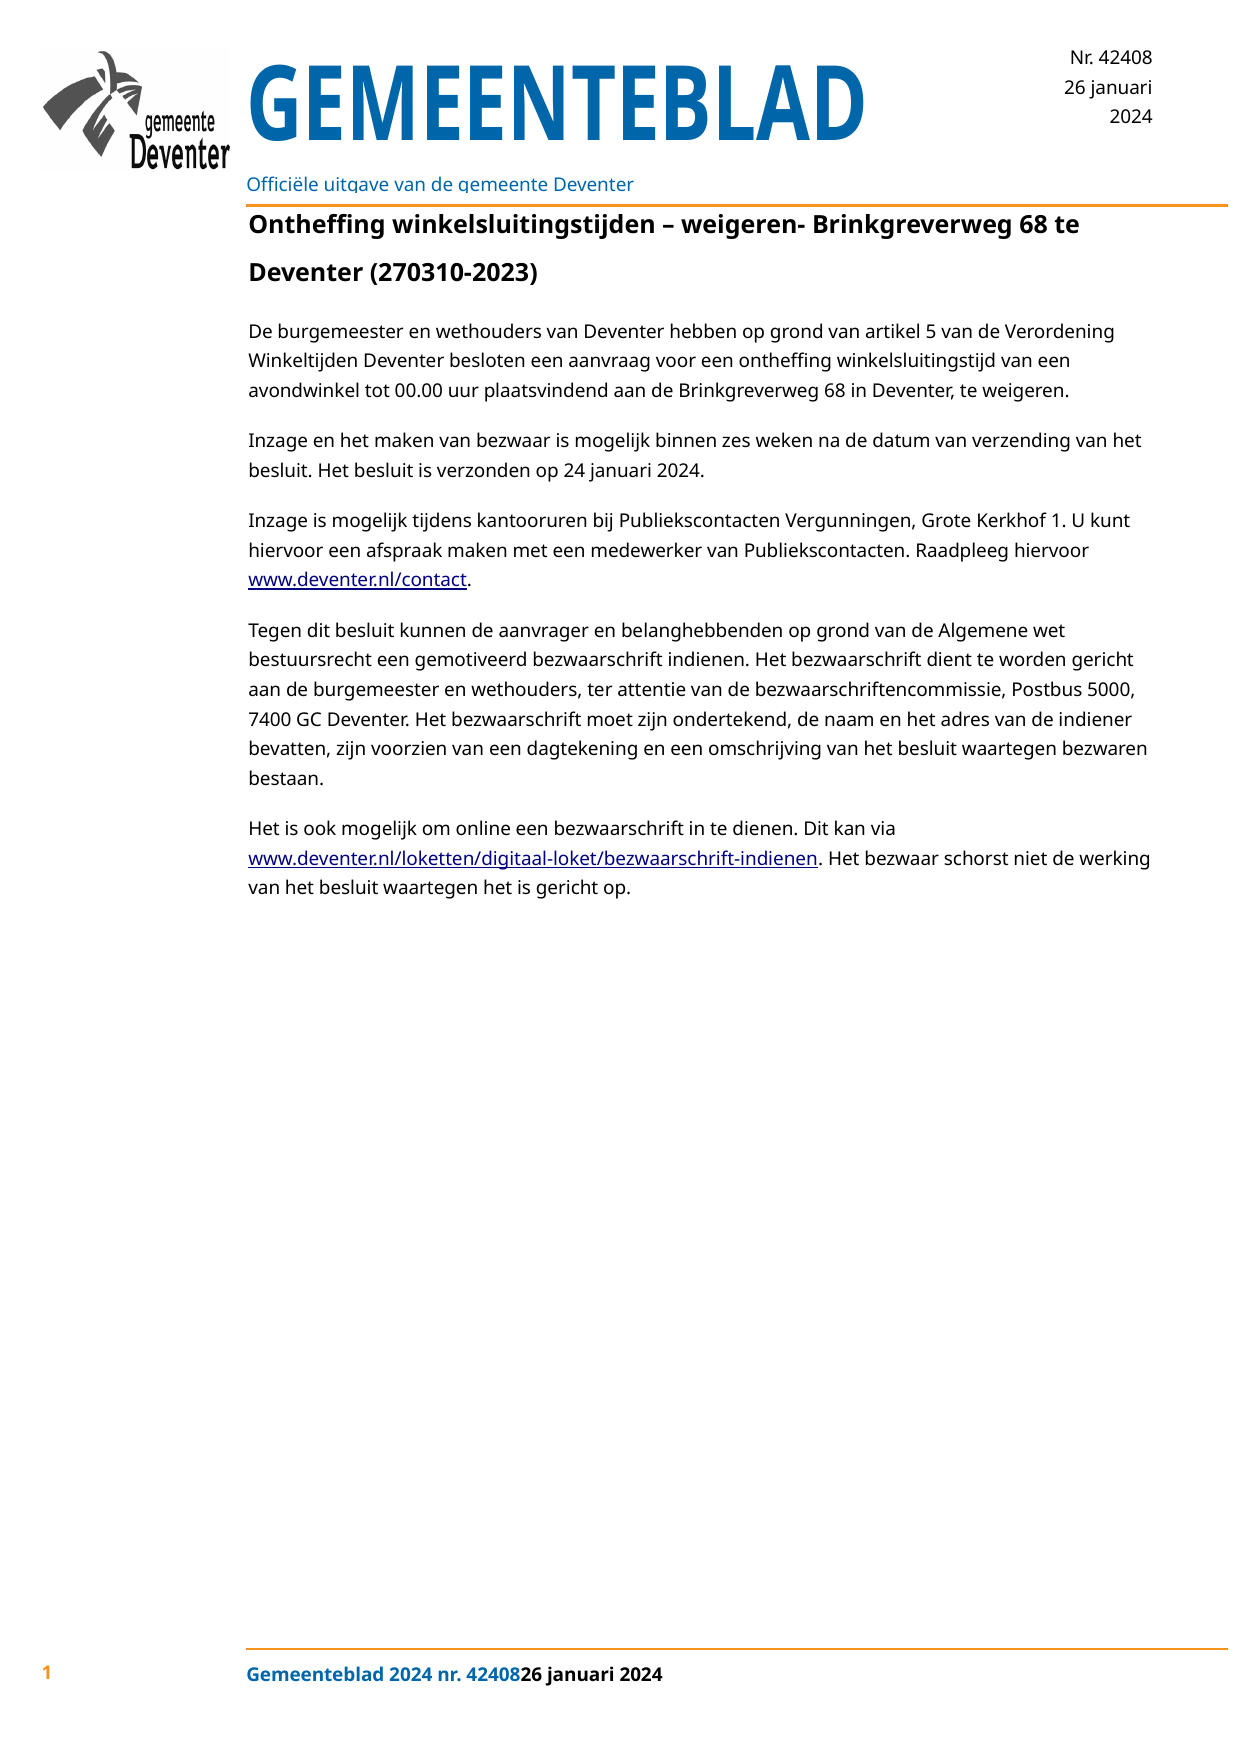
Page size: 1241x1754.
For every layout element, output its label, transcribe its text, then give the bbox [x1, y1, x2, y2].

text Inzage is mogelijk tijdens kantooruren bij Publiekscontacten Vergunningen, Grote Kerkhof 1. U kunt hiervoor een afspraak maken met een medewerker van Publiekscontacten. Raadpleeg hiervoor www.deventer.nl/contact. [248, 507, 1152, 592]
text Inzage en het maken van bezwaar is mogelijk binnen zes weken na de datum van verzending van het besluit. Het besluit is verzonden op 24 januari 2024. [248, 427, 1152, 483]
picture [41, 47, 231, 172]
text Tegen dit besluit kunnen de aanvrager en belanghebbenden op grond van de Algemene wet bestuursrecht een gemotiveerd bezwaarschrift indienen. Het bezwaarschrift dient te worden gericht aan de burgemeester en wethouders, ter attentie van de bezwaarschriftencommissie, Postbus 5000, 7400 GC Deventer. Het bezwaarschrift moet zijn ondertekend, de naam en het adres van de indiener bevatten, zijn voorzien van een dagtekening en een omschrijving van het besluit waartegen bezwaren bestaan. [248, 617, 1152, 791]
text Het is ook mogelijk om online een bezwaarschrift in te dienen. Dit kan via www.deventer.nl/loketten/digitaal-loket/bezwaarschrift-indienen. Het bezwaar schorst niet de werking van het besluit waartegen het is gericht op. [248, 815, 1152, 900]
text De burgemeester en wethouders van Deventer hebben op grond van artikel 5 van de Verordening Winkeltijden Deventer besloten een aanvraag voor een ontheffing winkelsluitingstijd van een avondwinkel tot 00.00 uur plaatsvindend aan de Brinkgreverweg 68 in Deventer, te weigeren. [248, 318, 1152, 403]
text Ontheffing winkelsluitingstijden – weigeren- Brinkgreverweg 68 te Deventer (270310-2023) [248, 207, 1152, 288]
